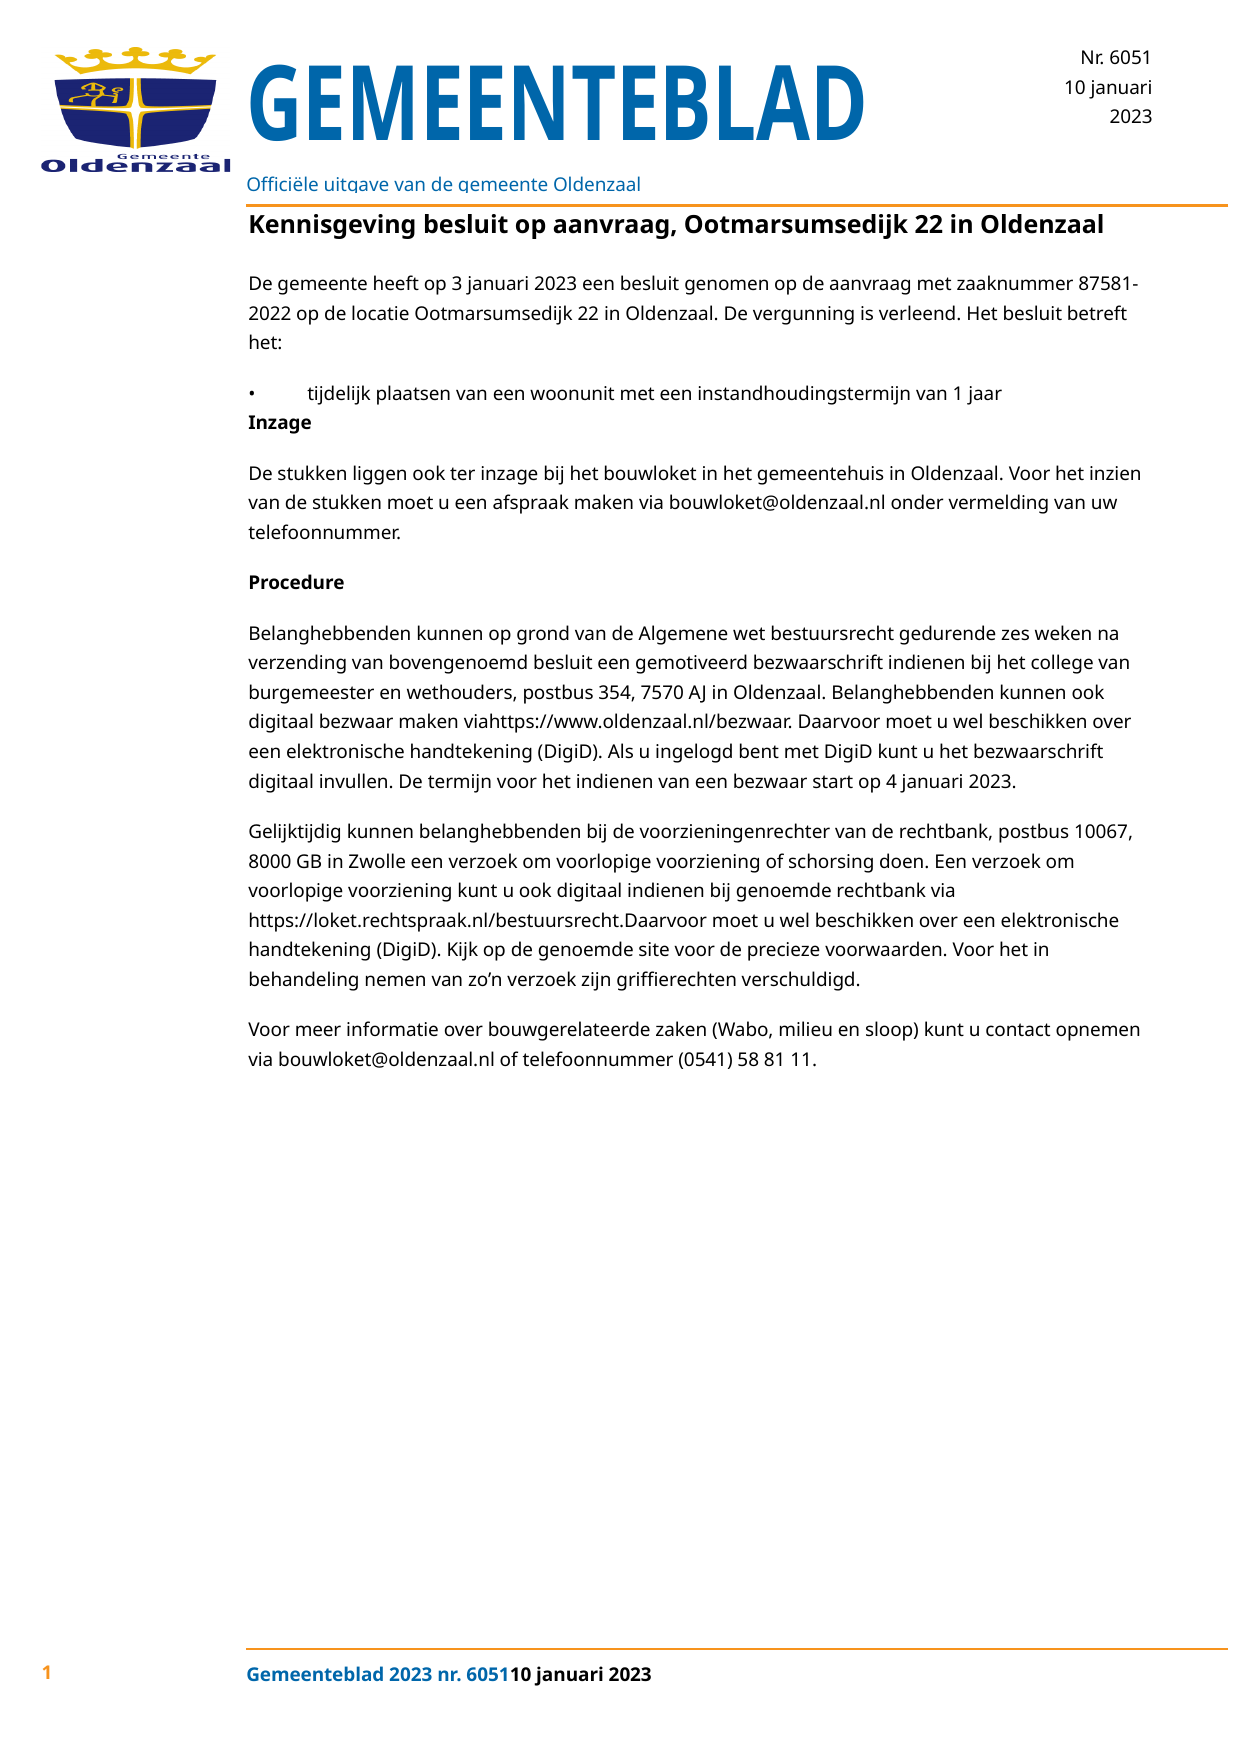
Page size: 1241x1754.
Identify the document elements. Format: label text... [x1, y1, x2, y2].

list tijdelijk plaatsen van een woonunit met een instandhoudingstermijn van 1 jaar [248, 380, 1152, 406]
text Voor meer informatie over bouwgerelateerde zaken (Wabo, milieu en sloop) kunt u contact opnemen via bouwloket@oldenzaal.nl of telefoonnummer (0541) 58 81 11. [248, 1017, 1152, 1072]
text Procedure [248, 569, 1152, 595]
text De stukken liggen ook ter inzage bij het bouwloket in het gemeentehuis in Oldenzaal. Voor het inzien van de stukken moet u een afspraak maken via bouwloket@oldenzaal.nl onder vermelding van uw telefoonnummer. [248, 460, 1152, 545]
text Inzage [248, 409, 1152, 435]
picture [41, 47, 231, 172]
text De gemeente heeft op 3 januari 2023 een besluit genomen op de aanvraag met zaaknummer 87581-2022 op de locatie Ootmarsumsedijk 22 in Oldenzaal. De vergunning is verleend. Het besluit betreft het: [248, 270, 1152, 355]
text Belanghebbenden kunnen op grond van de Algemene wet bestuursrecht gedurende zes weken na verzending van bovengenoemd besluit een gemotiveerd bezwaarschrift indienen bij het college van burgemeester en wethouders, postbus 354, 7570 AJ in Oldenzaal. Belanghebbenden kunnen ook digitaal bezwaar maken viahttps://www.oldenzaal.nl/bezwaar. Daarvoor moet u wel beschikken over een elektronische handtekening (DigiD). Als u ingelogd bent met DigiD kunt u het bezwaarschrift digitaal invullen. De termijn voor het indienen van een bezwaar start op 4 januari 2023. [248, 620, 1152, 793]
text Gelijktijdig kunnen belanghebbenden bij de voorzieningenrechter van de rechtbank, postbus 10067, 8000 GB in Zwolle een verzoek om voorlopige voorziening of schorsing doen. Een verzoek om voorlopige voorziening kunt u ook digitaal indienen bij genoemde rechtbank via https://loket.rechtspraak.nl/bestuursrecht.Daarvoor moet u wel beschikken over een elektronische handtekening (DigiD). Kijk op de genoemde site voor de precieze voorwaarden. Voor het in behandeling nemen van zo’n verzoek zijn griffierechten verschuldigd. [248, 818, 1152, 992]
text Kennisgeving besluit op aanvraag, Ootmarsumsedijk 22 in Oldenzaal [248, 207, 1152, 241]
